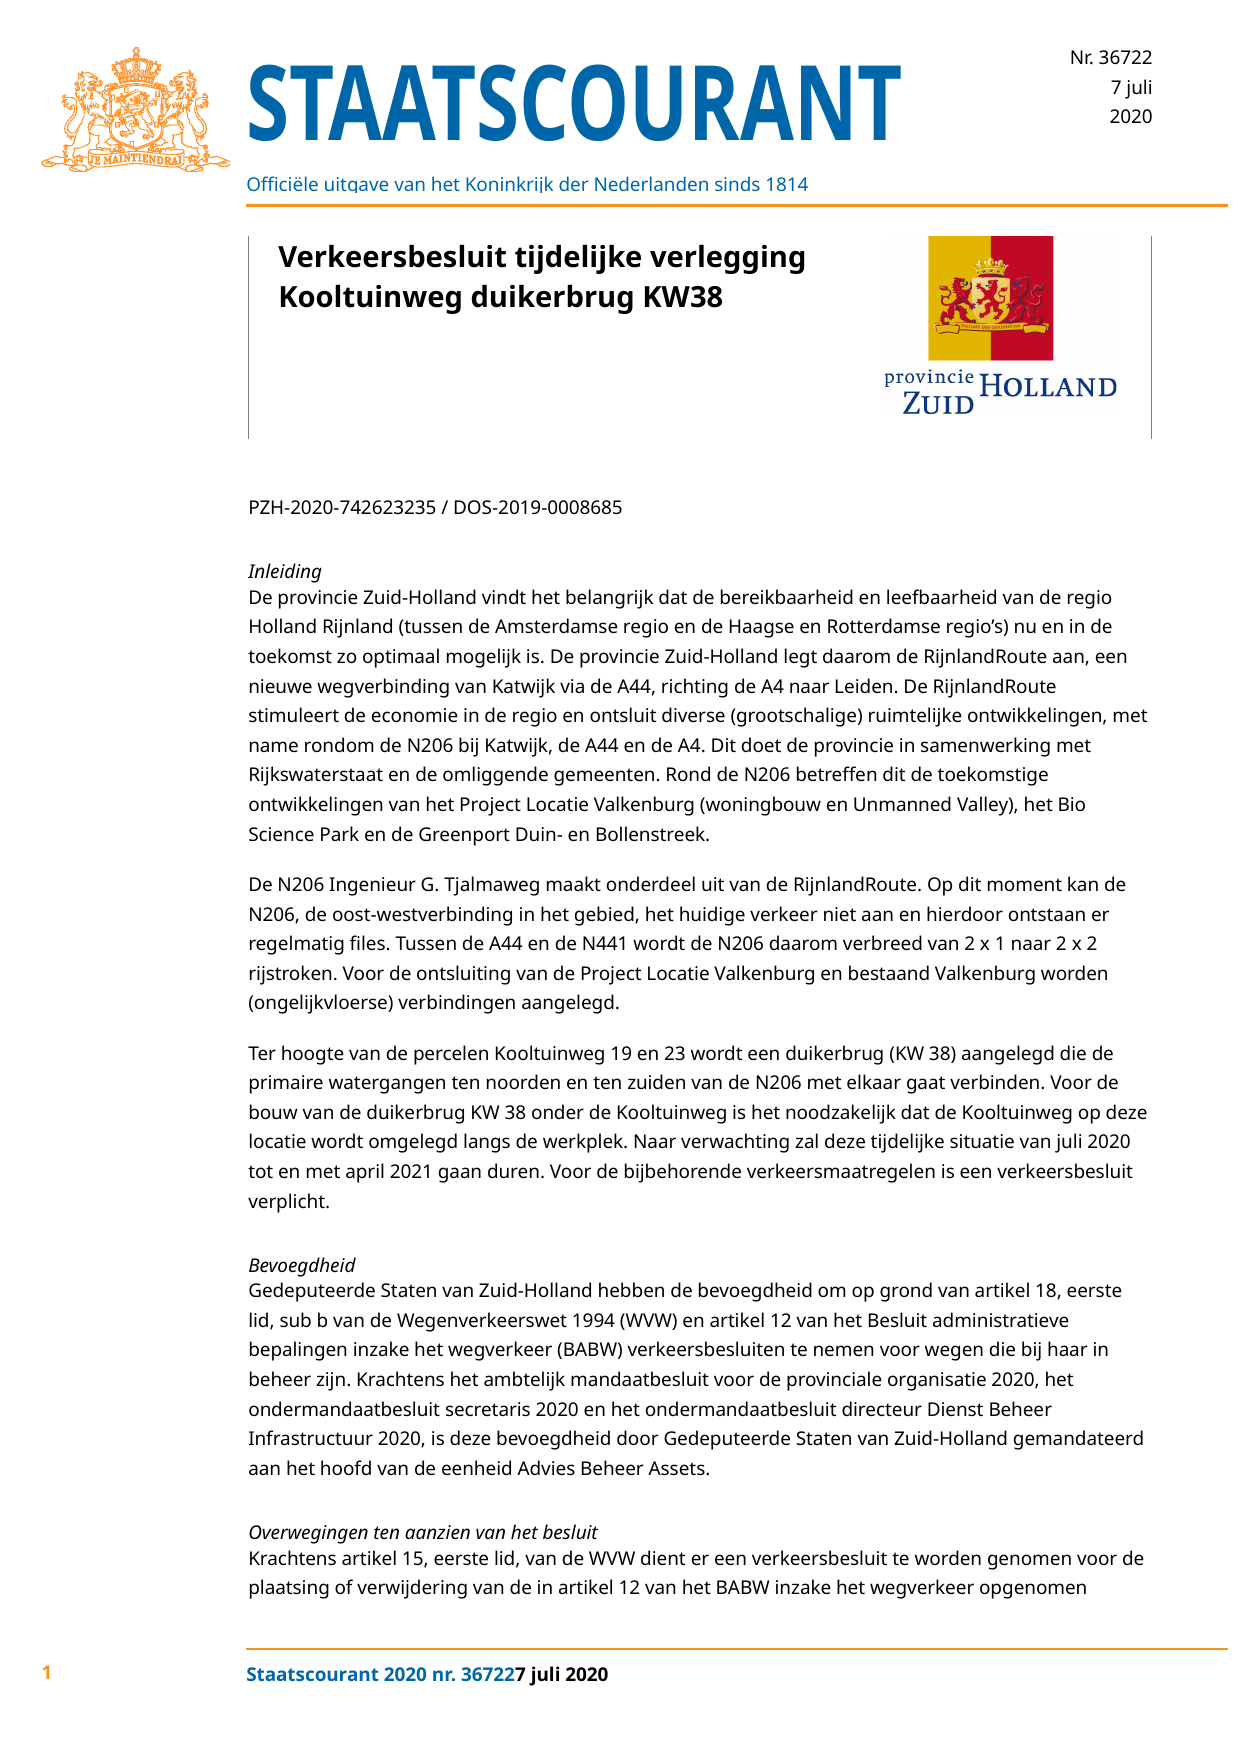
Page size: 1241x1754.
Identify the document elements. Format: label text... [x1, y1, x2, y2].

text Overwegingen ten aanzien van het besluit [248, 1519, 1152, 1545]
text Bevoegdheid [248, 1252, 1152, 1277]
text Ter hoogte van de percelen Kooltuinweg 19 en 23 wordt een duikerbrug (KW 38) aangelegd die de primaire watergangen ten noorden en ten zuiden van de N206 met elkaar gaat verbinden. Voor de bouw van de duikerbrug KW 38 onder de Kooltuinweg is het noodzakelijk dat de Kooltuinweg op deze locatie wordt omgelegd langs de werkplek. Naar verwachting zal deze tijdelijke situatie van juli 2020 tot en met april 2021 gaan duren. Voor de bijbehorende verkeersmaatregelen is een verkeersbesluit verplicht. [248, 1040, 1152, 1213]
text De N206 Ingenieur G. Tjalmaweg maakt onderdeel uit van de RijnlandRoute. Op dit moment kan de N206, de oost-westverbinding in het gebied, het huidige verkeer niet aan en hierdoor ontstaan er regelmatig files. Tussen de A44 en de N441 wordt de N206 daarom verbreed van 2 x 1 naar 2 x 2 rijstroken. Voor de ontsluiting van de Project Locatie Valkenburg en bestaand Valkenburg worden (ongelijkvloerse) verbindingen aangelegd. [248, 871, 1152, 1015]
text Inleiding [248, 558, 1152, 584]
table_header [1117, 236, 1151, 413]
table_header Verkeersbesluit tijdelijke verlegging Kooltuinweg duikerbrug KW38 [249, 236, 850, 439]
text Gedeputeerde Staten van Zuid-Holland hebben de bevoegdheid om op grond van artikel 18, eerste lid, sub b van de Wegenverkeerswet 1994 (WVW) en artikel 12 van het Besluit administratieve bepalingen inzake het wegverkeer (BABW) verkeersbesluiten te nemen voor wegen die bij haar in beheer zijn. Krachtens het ambtelijk mandaatbesluit voor de provinciale organisatie 2020, het ondermandaatbesluit secretaris 2020 en het ondermandaatbesluit directeur Dienst Beheer Infrastructuur 2020, is deze bevoegdheid door Gedeputeerde Staten van Zuid-Holland gemandateerd aan het hoofd van de eenheid Advies Beheer Assets. [248, 1277, 1152, 1481]
text Krachtens artikel 15, eerste lid, van de WVW dient er een verkeersbesluit te worden genomen voor de plaatsing of verwijdering van de in artikel 12 van het BABW inzake het wegverkeer opgenomen [248, 1545, 1152, 1600]
text De provincie Zuid-Holland vindt het belangrijk dat de bereikbaarheid en leefbaarheid van de regio Holland Rijnland (tussen de Amsterdamse regio en de Haagse en Rotterdamse regio’s) nu en in de toekomst zo optimaal mogelijk is. De provincie Zuid-Holland legt daarom de RijnlandRoute aan, een nieuwe wegverbinding van Katwijk via de A44, richting de A4 naar Leiden. De RijnlandRoute stimuleert de economie in de regio en ontsluit diverse (grootschalige) ruimtelijke ontwikkelingen, met name rondom de N206 bij Katwijk, de A44 en de A4. Dit doet de provincie in samenwerking met Rijkswaterstaat en de omliggende gemeenten. Rond de N206 betreffen dit de toekomstige ontwikkelingen van het Project Locatie Valkenburg (woningbouw en Unmanned Valley), het Bio Science Park en de Greenport Duin- en Bollenstreek. [248, 584, 1152, 846]
table_header [850, 414, 1151, 439]
text PZH-2020-742623235 / DOS-2019-0008685 [248, 494, 1152, 520]
picture [885, 236, 1117, 414]
picture [41, 47, 231, 172]
table_header [850, 236, 885, 413]
